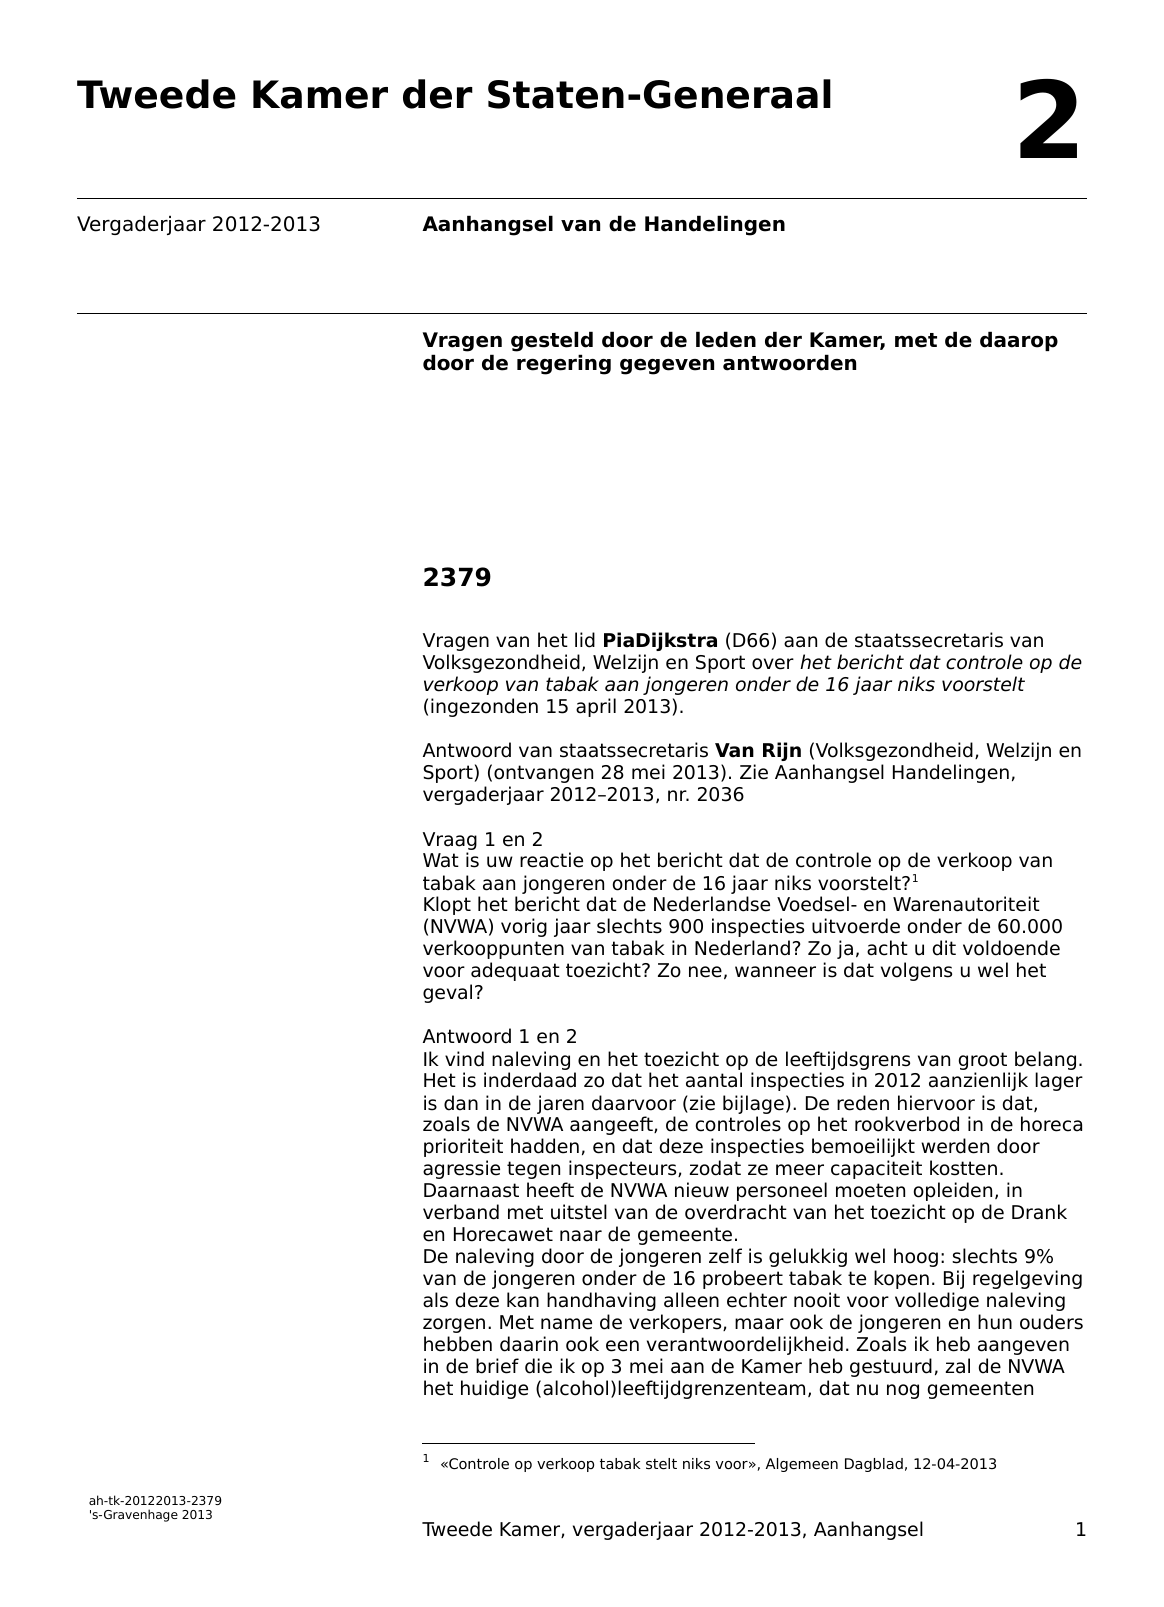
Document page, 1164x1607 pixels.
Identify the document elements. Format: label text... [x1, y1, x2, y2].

text Vragen van het lid PiaDijkstra (D66) aan de staatssecretaris van Volksgezondheid, Welzijn en Sport over het bericht dat controle op de verkoop van tabak aan jongeren onder de 16 jaar niks voorstelt (ingezonden 15 april 2013). [422, 630, 1087, 718]
text «Controle op verkoop tabak stelt niks voor», Algemeen Dagblad, 12-04-2013 [422, 1452, 1087, 1474]
text De naleving door de jongeren zelf is gelukkig wel hoog: slechts 9% van de jongeren onder de 16 probeert tabak te kopen. Bij regelgeving als deze kan handhaving alleen echter nooit voor volledige naleving zorgen. Met name de verkopers, maar ook de jongeren en hun ouders hebben daarin ook een verantwoordelijkheid. Zoals ik heb aangeven in de brief die ik op 3 mei aan de Kamer heb gestuurd, zal de NVWA het huidige (alcohol)leeftijdgrenzenteam, dat nu nog gemeenten [422, 1246, 1087, 1400]
text Antwoord 1 en 2 [422, 1026, 1087, 1048]
text Vraag 1 en 2 [422, 828, 1087, 850]
text Klopt het bericht dat de Nederlandse Voedsel- en Warenautoriteit (NVWA) vorig jaar slechts 900 inspecties uitvoerde onder de 60.000 verkooppunten van tabak in Nederland? Zo ja, acht u dit voldoende voor adequaat toezicht? Zo nee, wanneer is dat volgens u wel het geval? [422, 894, 1087, 1004]
table_header 2 [886, 59, 1087, 198]
text Wat is uw reactie op het bericht dat de controle op de verkoop van tabak aan jongeren onder de 16 jaar niks voorstelt? [422, 850, 1087, 894]
text ah-tk-20122013-2379 [88, 1494, 323, 1508]
text Antwoord van staatssecretaris Van Rijn (Volksgezondheid, Welzijn en Sport) (ontvangen 28 mei 2013). Zie Aanhangsel Handelingen, vergaderjaar 2012–2013, nr. 2036 [422, 740, 1087, 806]
text 2379 [422, 563, 1087, 592]
text 's-Gravenhage 2013 [88, 1508, 323, 1522]
table_cell [77, 314, 422, 375]
table_cell Vergaderjaar 2012-2013 [77, 199, 422, 313]
table_cell Aanhangsel van de Handelingen [422, 199, 1087, 313]
table_cell Vragen gesteld door de leden der Kamer, met de daarop door de regering gegeven antwoorden [422, 314, 1087, 375]
table_header Tweede Kamer der Staten-Generaal [77, 59, 886, 198]
text Ik vind naleving en het toezicht op de leeftijdsgrens van groot belang. Het is inderdaad zo dat het aantal inspecties in 2012 aanzienlijk lager is dan in de jaren daarvoor (zie bijlage). De reden hiervoor is dat, zoals de NVWA aangeeft, de controles op het rookverbod in de horeca prioriteit hadden, en dat deze inspecties bemoeilijkt werden door agressie tegen inspecteurs, zodat ze meer capaciteit kostten. Daarnaast heeft de NVWA nieuw personeel moeten opleiden, in verband met uitstel van de overdracht van het toezicht op de Drank en Horecawet naar de gemeente. [422, 1048, 1087, 1246]
